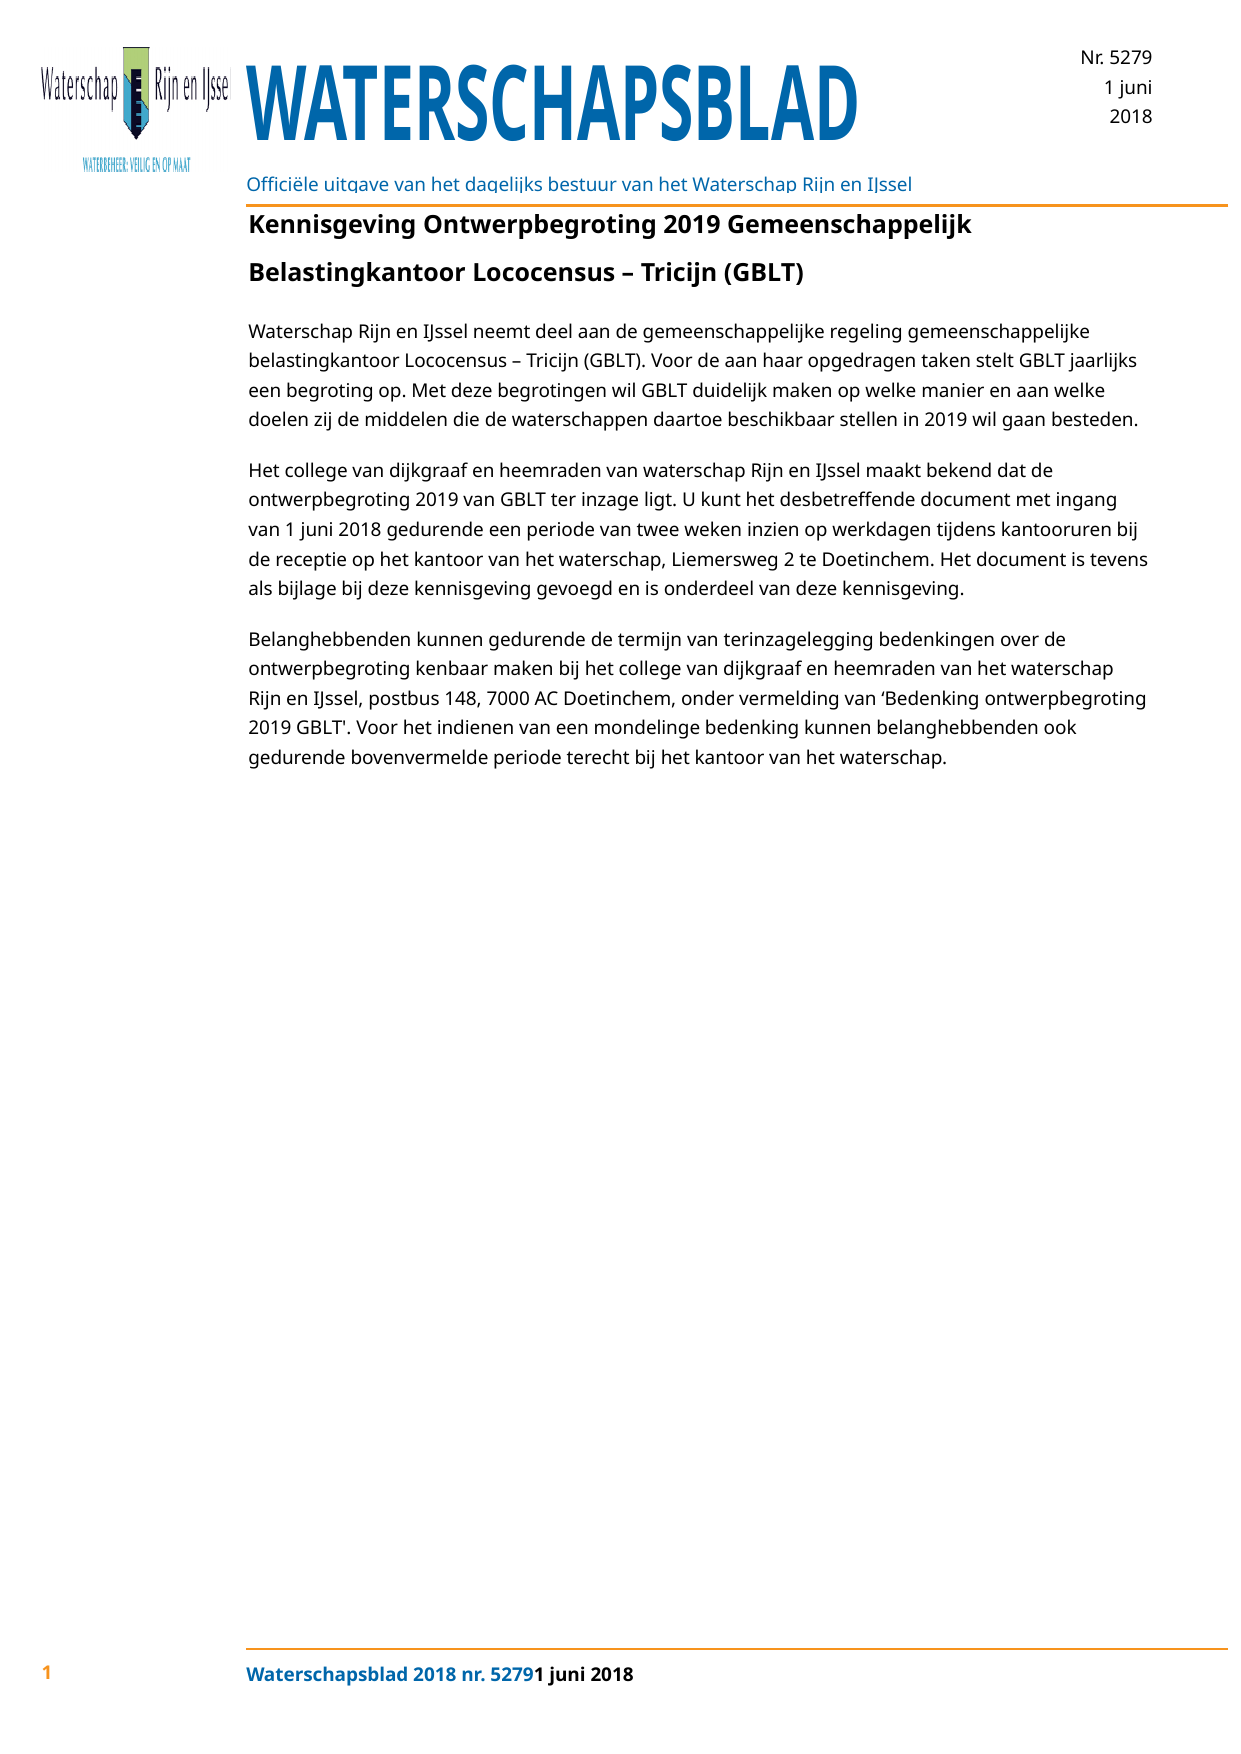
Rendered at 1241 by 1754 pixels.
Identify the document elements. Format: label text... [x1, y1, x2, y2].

text Kennisgeving Ontwerpbegroting 2019 Gemeenschappelijk Belastingkantoor Lococensus – Tricijn (GBLT) [248, 207, 1152, 288]
picture [41, 47, 231, 172]
text Belanghebbenden kunnen gedurende de termijn van terinzagelegging bedenkingen over de ontwerpbegroting kenbaar maken bij het college van dijkgraaf en heemraden van het waterschap Rijn en IJssel, postbus 148, 7000 AC Doetinchem, onder vermelding van ‘Bedenking ontwerpbegroting 2019 GBLT'. Voor het indienen van een mondelinge bedenking kunnen belanghebbenden ook gedurende bovenvermelde periode terecht bij het kantoor van het waterschap. [248, 626, 1152, 770]
text Waterschap Rijn en IJssel neemt deel aan de gemeenschappelijke regeling gemeenschappelijke belastingkantoor Lococensus – Tricijn (GBLT). Voor de aan haar opgedragen taken stelt GBLT jaarlijks een begroting op. Met deze begrotingen wil GBLT duidelijk maken op welke manier en aan welke doelen zij de middelen die de waterschappen daartoe beschikbaar stellen in 2019 wil gaan besteden. [248, 318, 1152, 432]
text Het college van dijkgraaf en heemraden van waterschap Rijn en IJssel maakt bekend dat de ontwerpbegroting 2019 van GBLT ter inzage ligt. U kunt het desbetreffende document met ingang van 1 juni 2018 gedurende een periode van twee weken inzien op werkdagen tijdens kantooruren bij de receptie op het kantoor van het waterschap, Liemersweg 2 te Doetinchem. Het document is tevens als bijlage bij deze kennisgeving gevoegd en is onderdeel van deze kennisgeving. [248, 457, 1152, 601]
